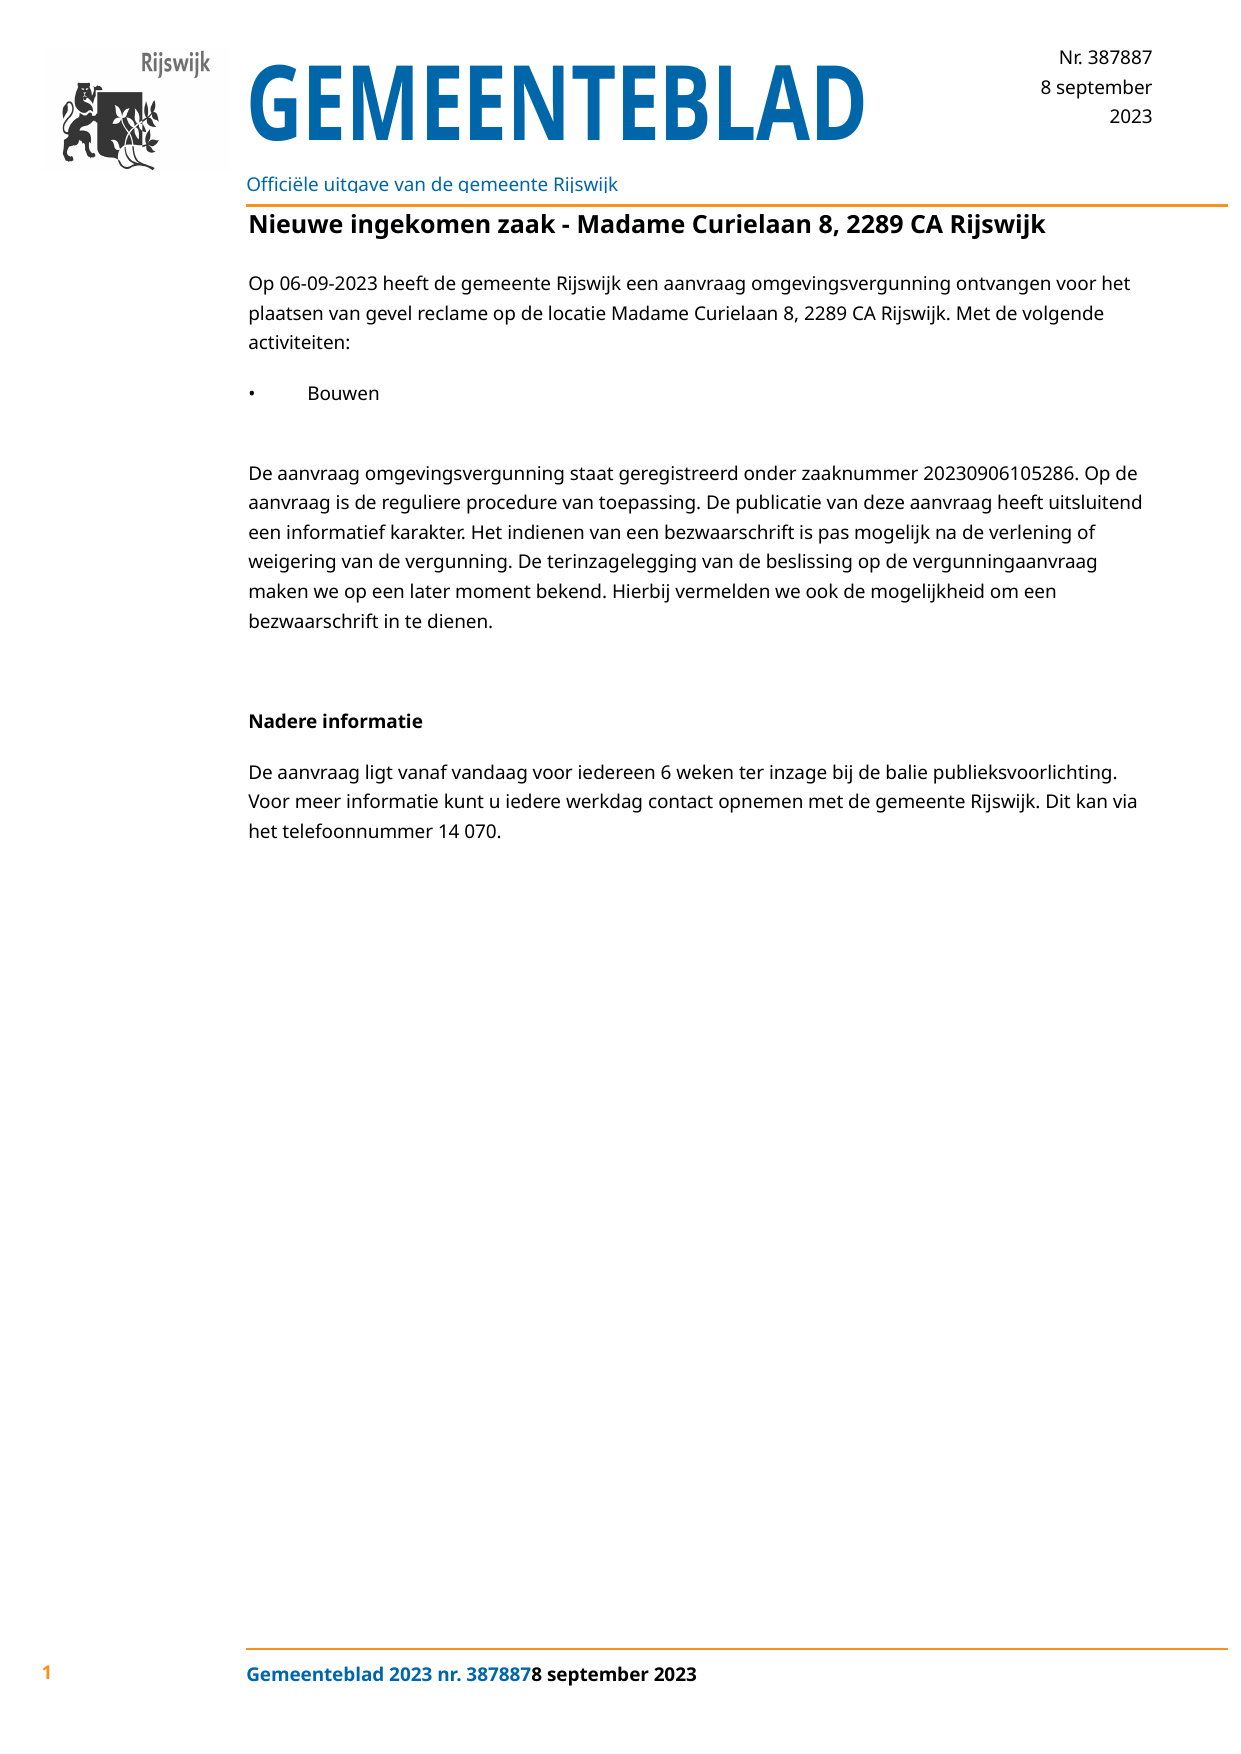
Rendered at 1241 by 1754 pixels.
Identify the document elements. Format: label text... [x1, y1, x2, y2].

picture [41, 47, 231, 172]
list Bouwen [248, 380, 1152, 406]
text De aanvraag ligt vanaf vandaag voor iedereen 6 weken ter inzage bij de balie publieksvoorlichting. Voor meer informatie kunt u iedere werkdag contact opnemen met de gemeente Rijswijk. Dit kan via het telefoonnummer 14 070. [248, 759, 1152, 844]
text Nadere informatie [248, 709, 1152, 734]
text Nieuwe ingekomen zaak - Madame Curielaan 8, 2289 CA Rijswijk [248, 207, 1152, 241]
text De aanvraag omgevingsvergunning staat geregistreerd onder zaaknummer 20230906105286. Op de aanvraag is de reguliere procedure van toepassing. De publicatie van deze aanvraag heeft uitsluitend een informatief karakter. Het indienen van een bezwaarschrift is pas mogelijk na de verlening of weigering van de vergunning. De terinzagelegging van de beslissing op de vergunningaanvraag maken we op een later moment bekend. Hierbij vermelden we ook de mogelijkheid om een bezwaarschrift in te dienen. [248, 460, 1152, 633]
text Op 06-09-2023 heeft de gemeente Rijswijk een aanvraag omgevingsvergunning ontvangen voor het plaatsen van gevel reclame op de locatie Madame Curielaan 8, 2289 CA Rijswijk. Met de volgende activiteiten: [248, 270, 1152, 355]
